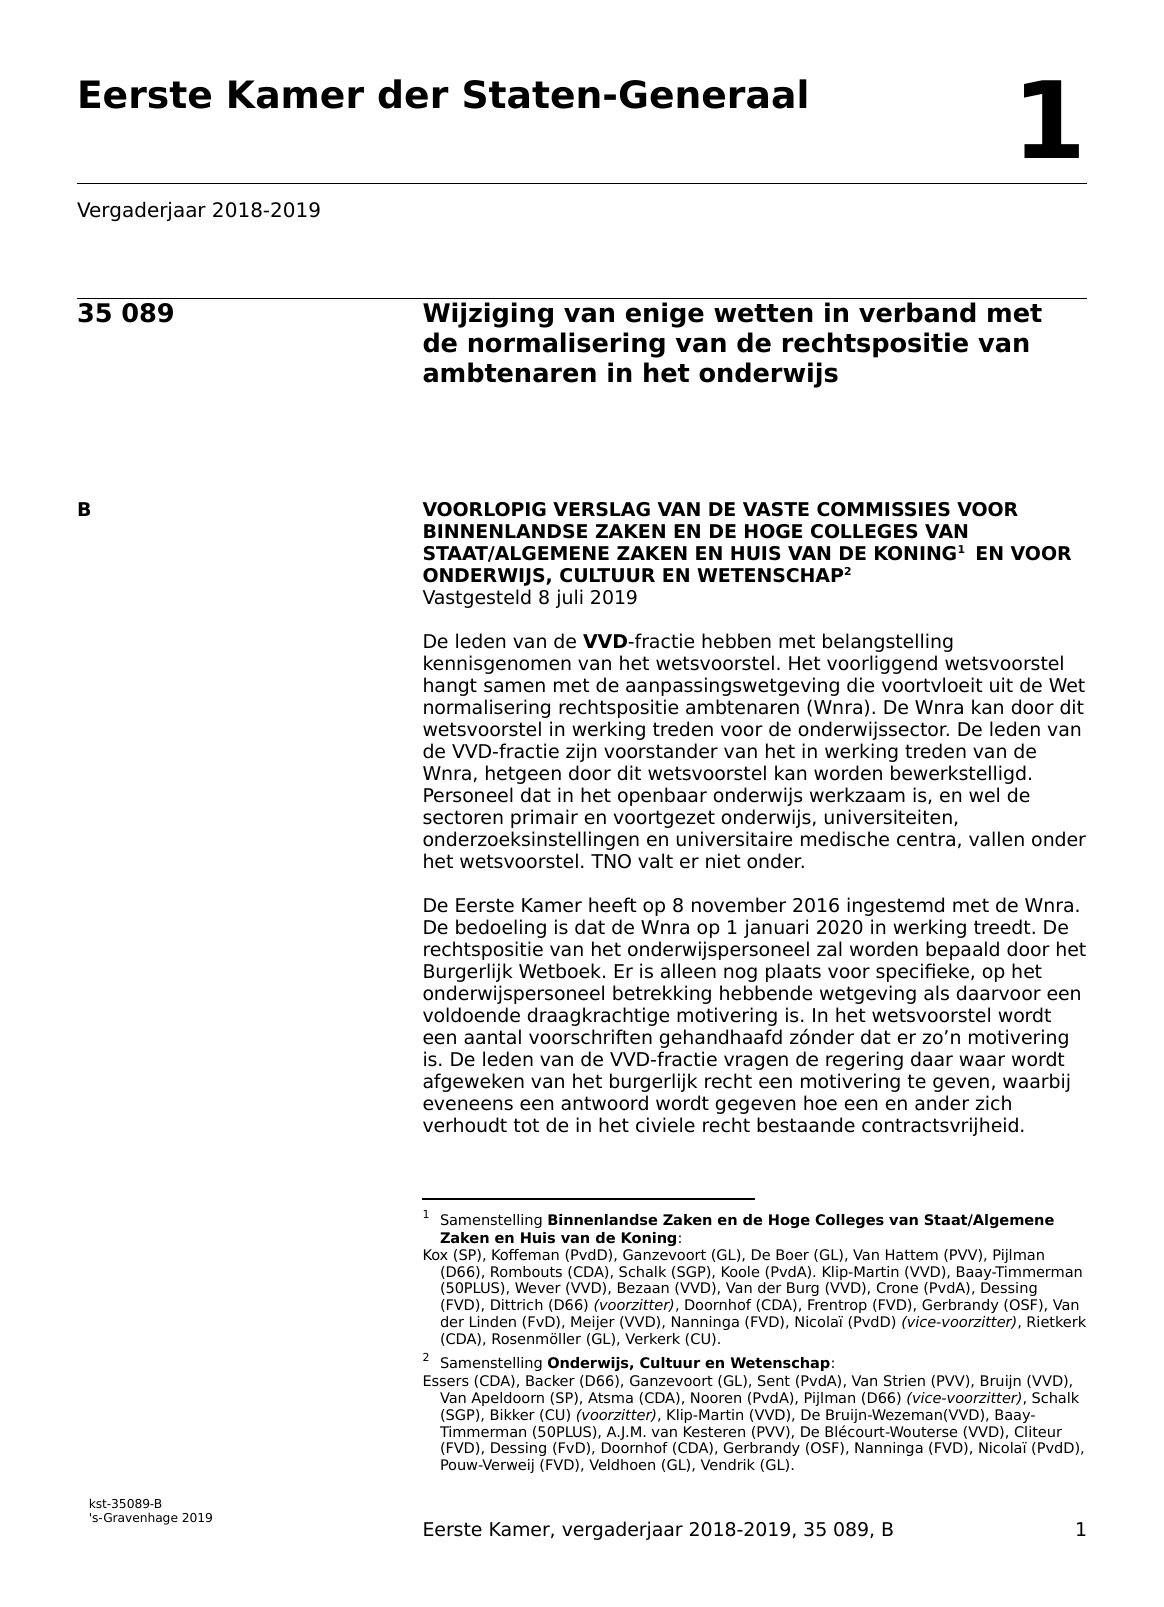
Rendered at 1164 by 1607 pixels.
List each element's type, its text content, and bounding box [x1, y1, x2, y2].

text De leden van de VVD-fractie hebben met belangstelling kennisgenomen van het wetsvoorstel. Het voorliggend wetsvoorstel hangt samen met de aanpassingswetgeving die voortvloeit uit de Wet normalisering rechtspositie ambtenaren (Wnra). De Wnra kan door dit wetsvoorstel in werking treden voor de onderwijssector. De leden van de VVD-fractie zijn voorstander van het in werking treden van de Wnra, hetgeen door dit wetsvoorstel kan worden bewerkstelligd. Personeel dat in het openbaar onderwijs werkzaam is, en wel de sectoren primair en voortgezet onderwijs, universiteiten, onderzoeksinstellingen en universitaire medische centra, vallen onder het wetsvoorstel. TNO valt er niet onder. [422, 631, 1087, 873]
text Samenstelling Onderwijs, Cultuur en Wetenschap: [422, 1351, 1087, 1373]
subtitle B VOORLOPIG VERSLAG VAN DE VASTE COMMISSIES VOOR BINNENLANDSE ZAKEN EN DE HOGE COLLEGES VAN STAAT/ALGEMENE ZAKEN EN HUIS VAN DE KONING EN VOOR ONDERWIJS, CULTUUR EN WETENSCHAP [77, 499, 1087, 587]
text Vastgesteld 8 juli 2019 [422, 587, 1087, 609]
text Kox (SP), Koffeman (PvdD), Ganzevoort (GL), De Boer (GL), Van Hattem (PVV), Pijlman (D66), Rombouts (CDA), Schalk (SGP), Koole (PvdA). Klip-Martin (VVD), Baay-Timmerman (50PLUS), Wever (VVD), Bezaan (VVD), Van der Burg (VVD), Crone (PvdA), Dessing (FVD), Dittrich (D66) (voorzitter), Doornhof (CDA), Frentrop (FVD), Gerbrandy (OSF), Van der Linden (FvD), Meijer (VVD), Nanninga (FVD), Nicolaï (PvdD) (vice-voorzitter), Rietkerk (CDA), Rosenmöller (GL), Verkerk (CU). [422, 1247, 1087, 1348]
text Samenstelling Binnenlandse Zaken en de Hoge Colleges van Staat/Algemene Zaken en Huis van de Koning: [422, 1208, 1087, 1247]
subtitle 35 089 Wijziging van enige wetten in verband met de normalisering van de rechtspositie van ambtenaren in het onderwijs [77, 299, 1087, 388]
text 's-Gravenhage 2019 [88, 1511, 323, 1525]
table_header Eerste Kamer der Staten-Generaal [77, 59, 886, 183]
text Essers (CDA), Backer (D66), Ganzevoort (GL), Sent (PvdA), Van Strien (PVV), Bruijn (VVD), Van Apeldoorn (SP), Atsma (CDA), Nooren (PvdA), Pijlman (D66) (vice-voorzitter), Schalk (SGP), Bikker (CU) (voorzitter), Klip-Martin (VVD), De Bruijn-Wezeman(VVD), Baay-Timmerman (50PLUS), A.J.M. van Kesteren (PVV), De Blécourt-Wouterse (VVD), Cliteur (FVD), Dessing (FvD), Doornhof (CDA), Gerbrandy (OSF), Nanninga (FVD), Nicolaï (PvdD), Pouw-Verweij (FVD), Veldhoen (GL), Vendrik (GL). [422, 1373, 1087, 1474]
text De Eerste Kamer heeft op 8 november 2016 ingestemd met de Wnra. De bedoeling is dat de Wnra op 1 januari 2020 in werking treedt. De rechtspositie van het onderwijspersoneel zal worden bepaald door het Burgerlijk Wetboek. Er is alleen nog plaats voor specifieke, op het onderwijspersoneel betrekking hebbende wetgeving als daarvoor een voldoende draagkrachtige motivering is. In het wetsvoorstel wordt een aantal voorschriften gehandhaafd zónder dat er zo’n motivering is. De leden van de VVD-fractie vragen de regering daar waar wordt afgeweken van het burgerlijk recht een motivering te geven, waarbij eveneens een antwoord wordt gegeven hoe een en ander zich verhoudt tot de in het civiele recht bestaande contractsvrijheid. [422, 895, 1087, 1137]
text kst-35089-B [88, 1497, 323, 1511]
table_cell Vergaderjaar 2018-2019 [77, 184, 1087, 298]
table_header 1 [886, 59, 1087, 183]
